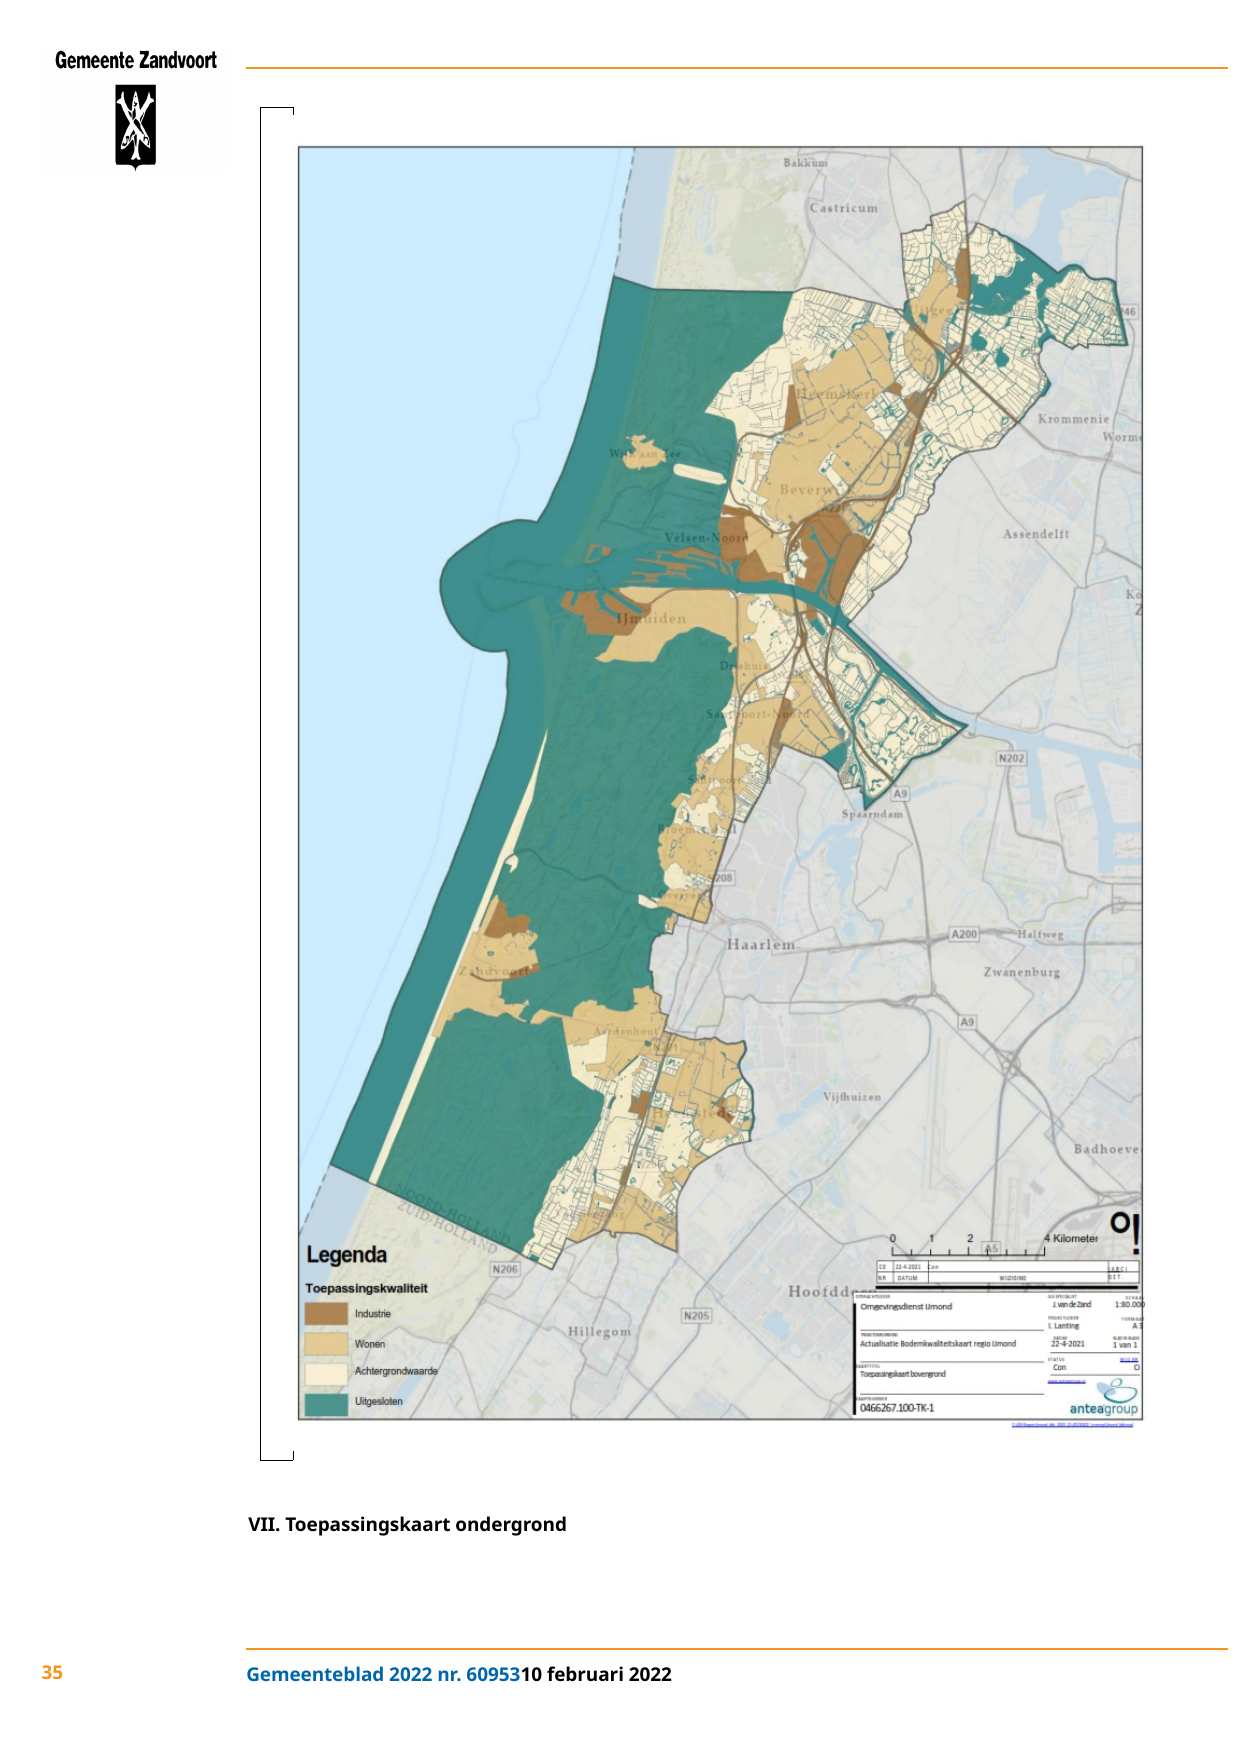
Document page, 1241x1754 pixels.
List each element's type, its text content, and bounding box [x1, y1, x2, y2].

picture [41, 47, 231, 172]
picture [268, 115, 1173, 1451]
text VII. Toepassingskaart ondergrond [248, 1511, 1152, 1537]
